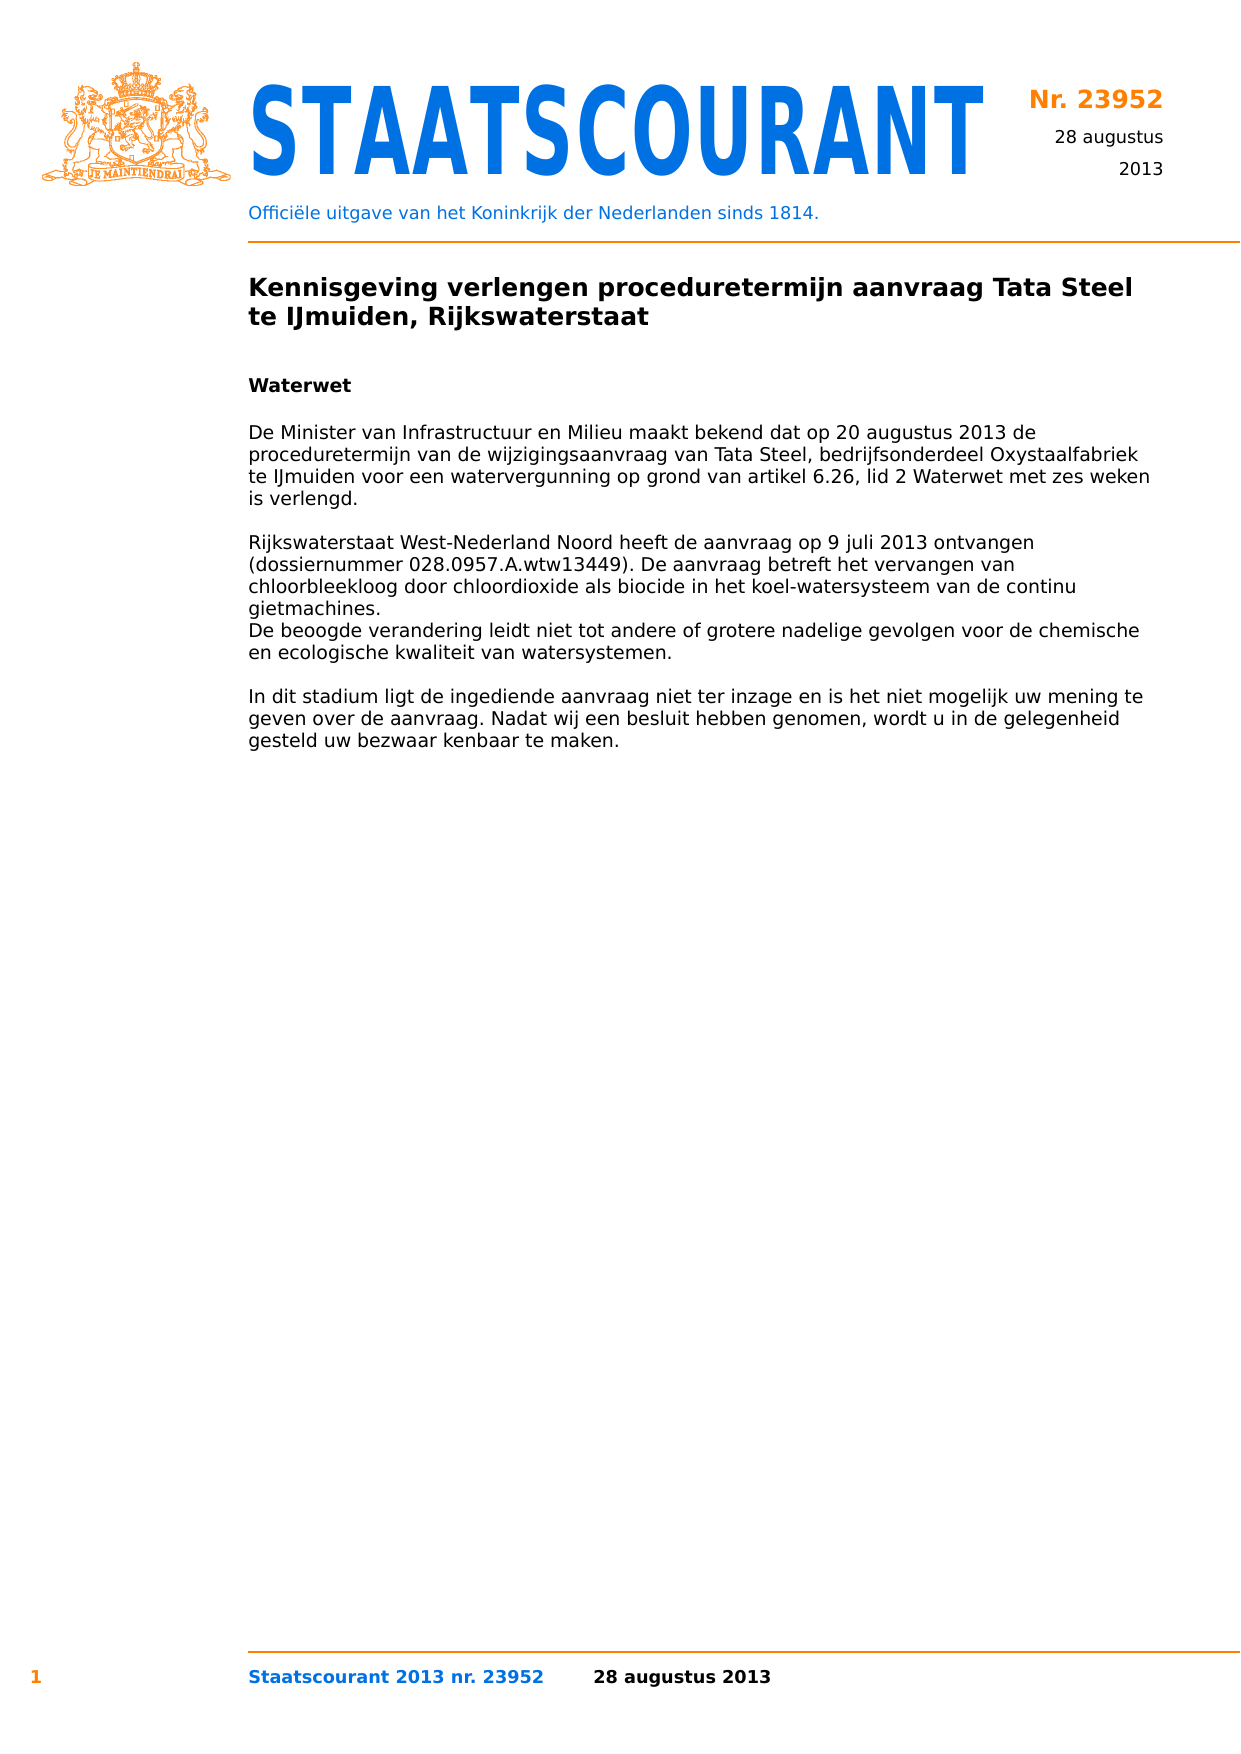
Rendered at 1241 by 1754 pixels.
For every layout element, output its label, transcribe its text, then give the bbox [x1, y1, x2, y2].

subtitle Waterwet [248, 375, 1163, 397]
subtitle Kennisgeving verlengen proceduretermijn aanvraag Tata Steel te IJmuiden, Rijkswaterstaat [248, 273, 1163, 331]
text Rijkswaterstaat West-Nederland Noord heeft de aanvraag op 9 juli 2013 ontvangen (dossiernummer 028.0957.A.wtw13449). De aanvraag betreft het vervangen van chloorbleekloog door chloordioxide als biocide in het koel-watersysteem van de continu gietmachines. [248, 532, 1163, 620]
picture [41, 62, 231, 186]
table_header Nr. 23952 [998, 62, 1240, 121]
table_cell 28 augustus [998, 121, 1240, 153]
table_cell Officiële uitgave van het Koninkrijk der Nederlanden sinds 1814. [248, 203, 1240, 241]
table_cell 2013 [998, 153, 1240, 203]
table_header STAATSCOURANT [248, 62, 998, 203]
table_header [25, 62, 248, 241]
text De Minister van Infrastructuur en Milieu maakt bekend dat op 20 augustus 2013 de proceduretermijn van de wijzigingsaanvraag van Tata Steel, bedrijfsonderdeel Oxystaalfabriek te IJmuiden voor een watervergunning op grond van artikel 6.26, lid 2 Waterwet met zes weken is verlengd. [248, 422, 1163, 510]
text In dit stadium ligt de ingediende aanvraag niet ter inzage en is het niet mogelijk uw mening te geven over de aanvraag. Nadat wij een besluit hebben genomen, wordt u in de gelegenheid gesteld uw bezwaar kenbaar te maken. [248, 686, 1163, 752]
text De beoogde verandering leidt niet tot andere of grotere nadelige gevolgen voor de chemische en ecologische kwaliteit van watersystemen. [248, 620, 1163, 664]
